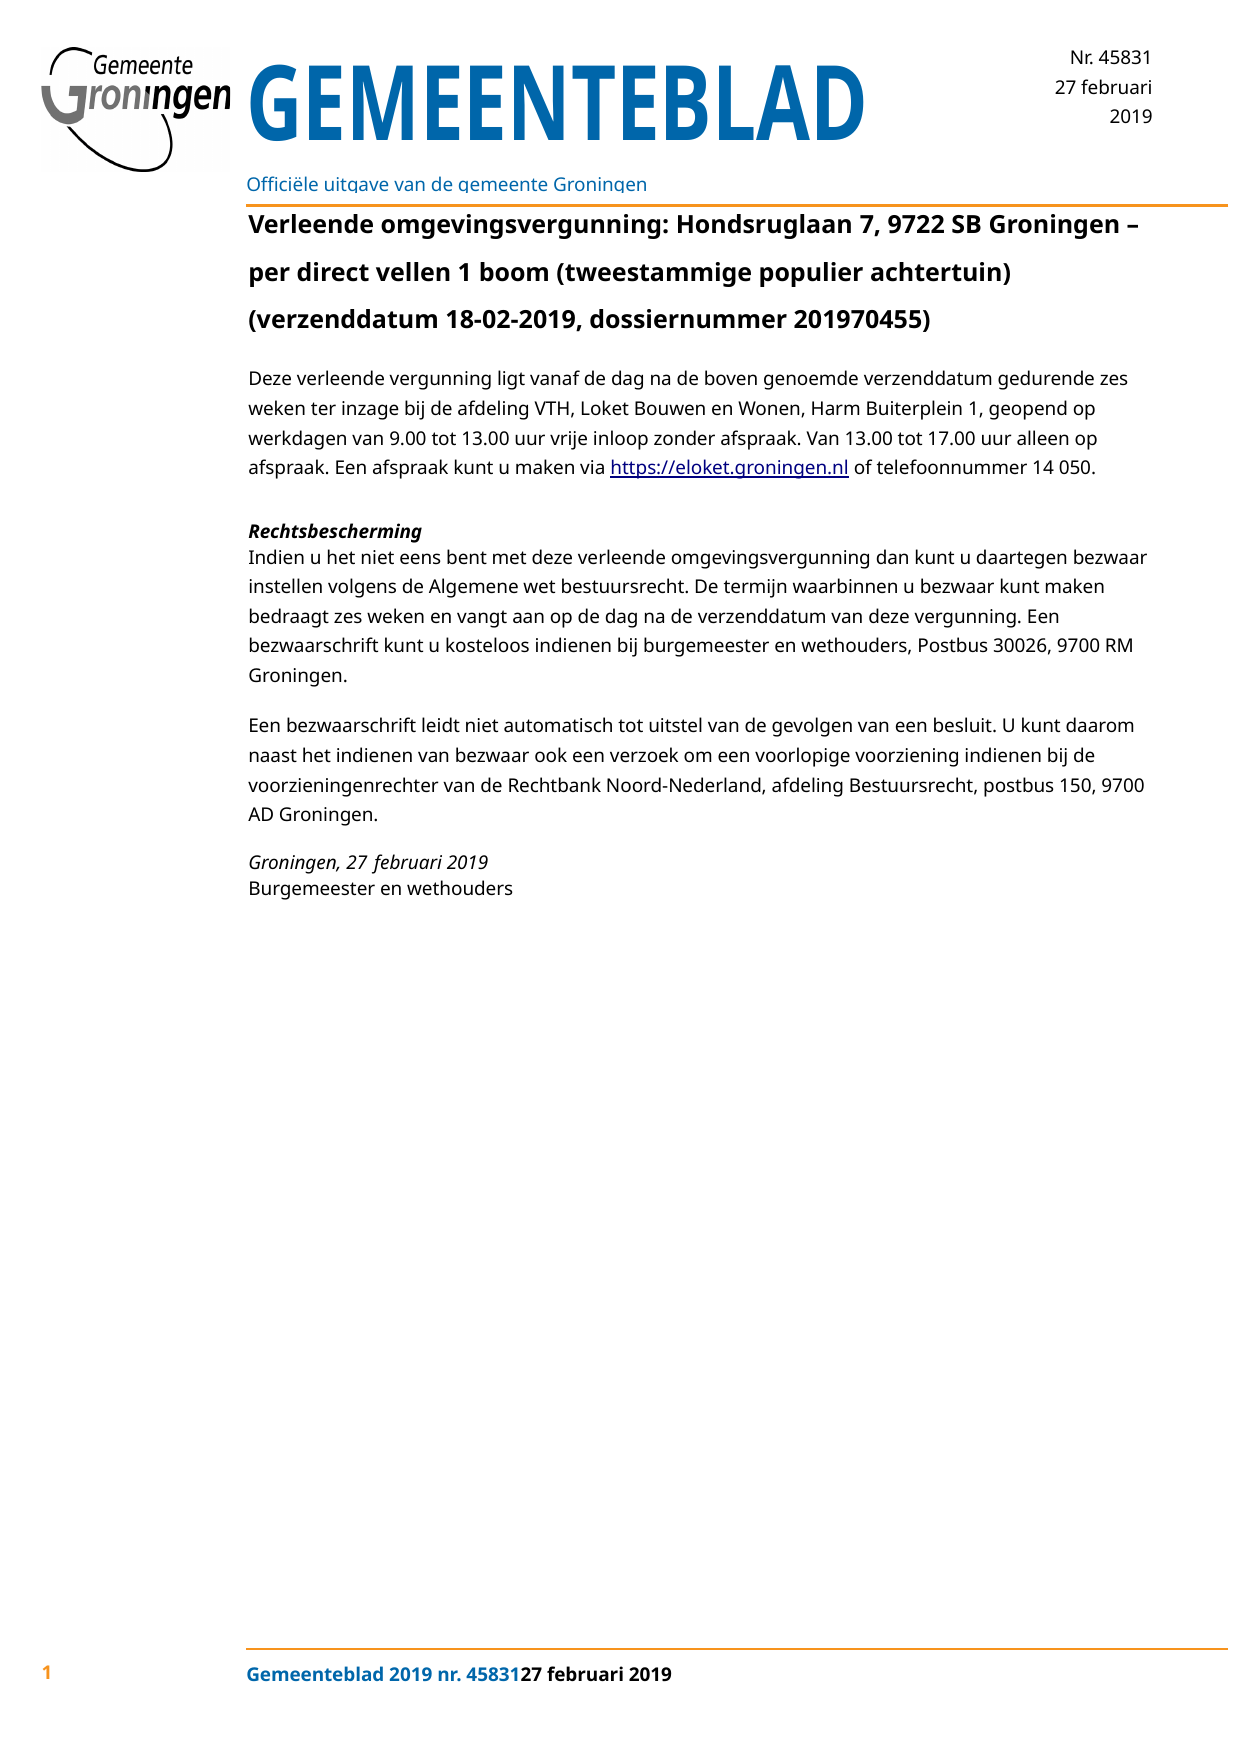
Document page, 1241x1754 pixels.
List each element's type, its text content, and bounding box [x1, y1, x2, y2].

text Burgemeester en wethouders [248, 875, 1152, 901]
text Verleende omgevingsvergunning: Hondsruglaan 7, 9722 SB Groningen – per direct vellen 1 boom (tweestammige populier achtertuin) (verzenddatum 18-02-2019, dossiernummer 201970455) [248, 207, 1152, 336]
text Een bezwaarschrift leidt niet automatisch tot uitstel van de gevolgen van een besluit. U kunt daarom naast het indienen van bezwaar ook een verzoek om een voorlopige voorziening indienen bij de voorzieningenrechter van de Rechtbank Noord-Nederland, afdeling Bestuursrecht, postbus 150, 9700 AD Groningen. [248, 713, 1152, 827]
picture [41, 47, 231, 172]
text Groningen, 27 februari 2019 [248, 849, 1152, 875]
text Deze verleende vergunning ligt vanaf de dag na de boven genoemde verzenddatum gedurende zes weken ter inzage bij de afdeling VTH, Loket Bouwen en Wonen, Harm Buiterplein 1, geopend op werkdagen van 9.00 tot 13.00 uur vrije inloop zonder afspraak. Van 13.00 tot 17.00 uur alleen op afspraak. Een afspraak kunt u maken via https://eloket.groningen.nl of telefoonnummer 14 050. [248, 366, 1152, 480]
text Rechtsbescherming [248, 518, 1152, 544]
text Indien u het niet eens bent met deze verleende omgevingsvergunning dan kunt u daartegen bezwaar instellen volgens de Algemene wet bestuursrecht. De termijn waarbinnen u bezwaar kunt maken bedraagt zes weken en vangt aan op de dag na de verzenddatum van deze vergunning. Een bezwaarschrift kunt u kosteloos indienen bij burgemeester en wethouders, Postbus 30026, 9700 RM Groningen. [248, 544, 1152, 688]
